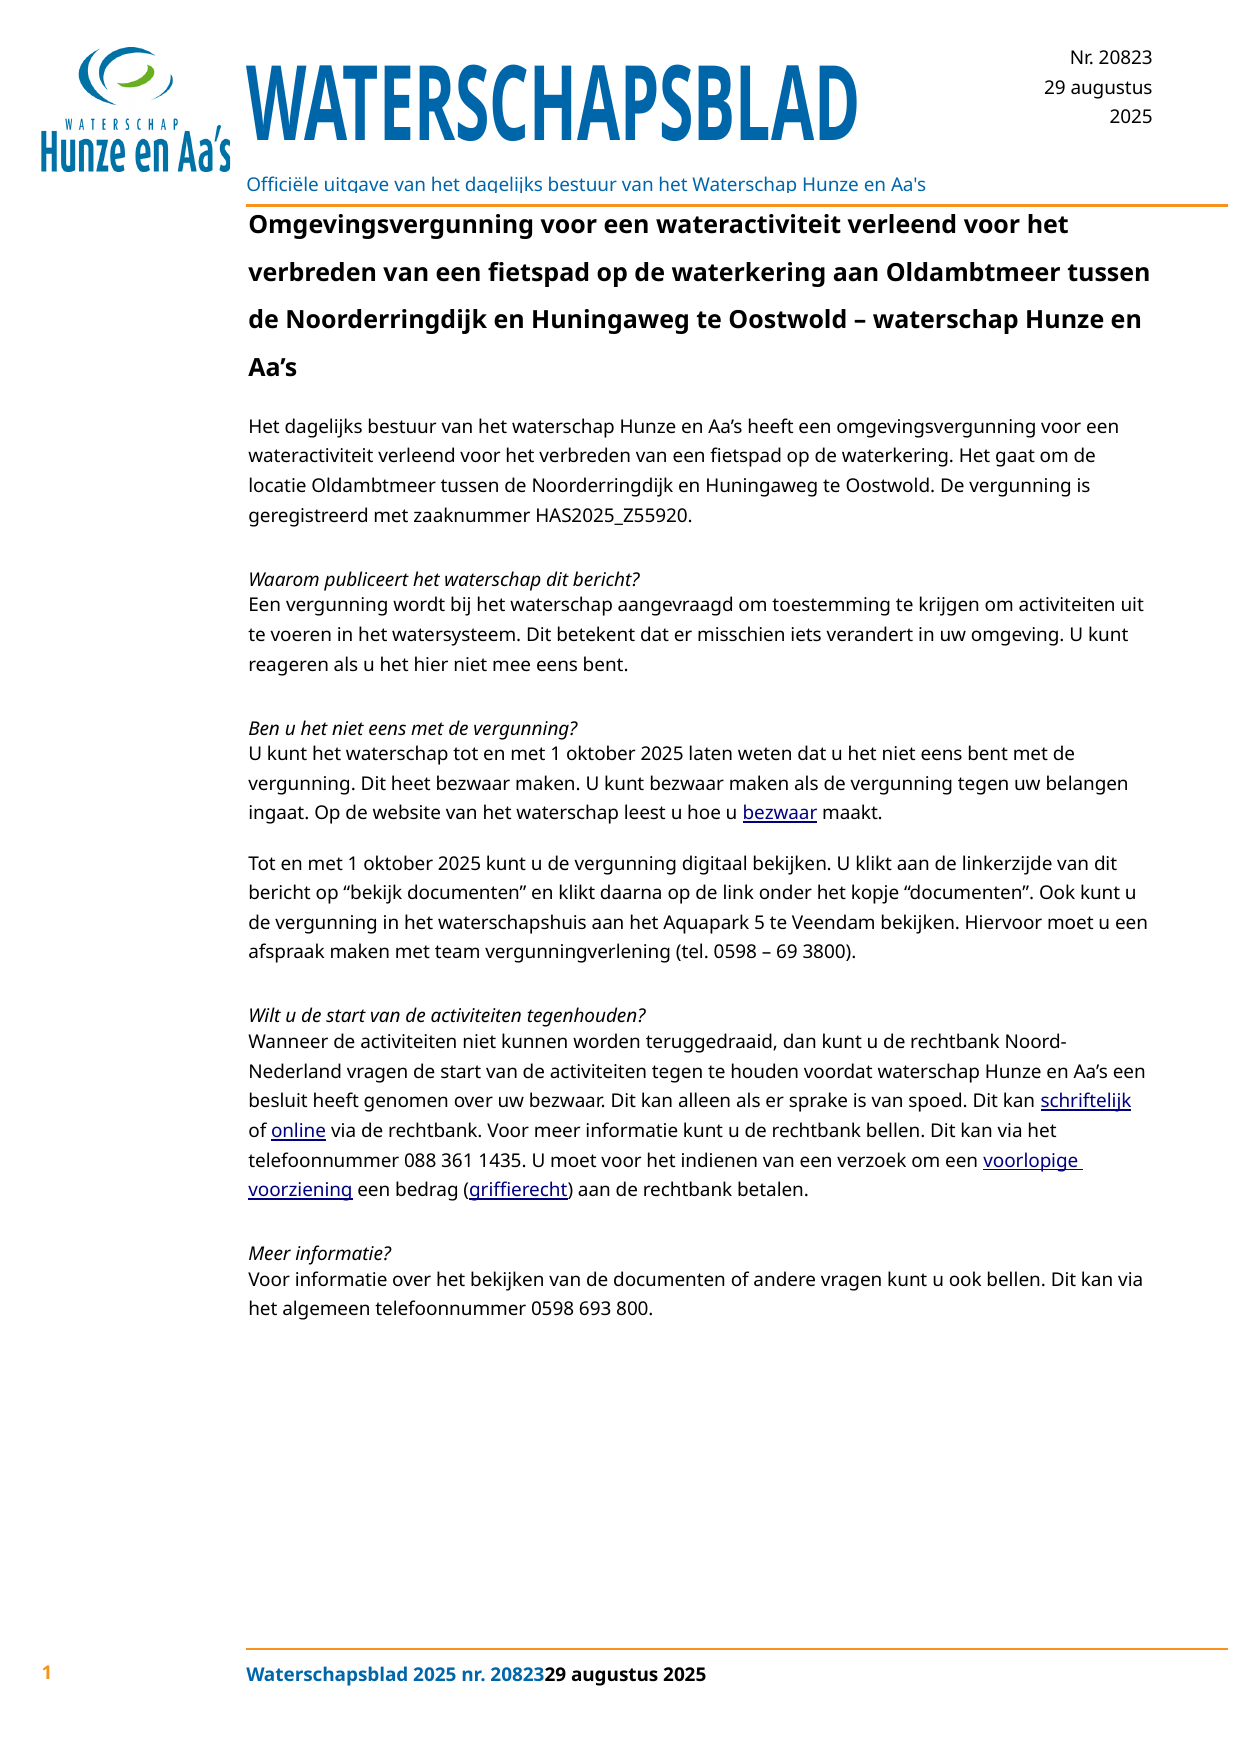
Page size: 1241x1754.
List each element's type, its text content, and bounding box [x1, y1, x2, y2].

picture [41, 47, 231, 172]
picture [226, 145, 231, 156]
text Ben u het niet eens met de vergunning? [248, 715, 1152, 740]
picture [47, 154, 51, 172]
text Wilt u de start van de activiteiten tegenhouden? [248, 1003, 1152, 1028]
text Waarom publiceert het waterschap dit bericht? [248, 566, 1152, 592]
text Een vergunning wordt bij het waterschap aangevraagd om toestemming te krijgen om activiteiten uit te voeren in het watersysteem. Dit betekent dat er misschien iets verandert in uw omgeving. U kunt reageren als u het hier niet mee eens bent. [248, 592, 1152, 676]
text U kunt het waterschap tot en met 1 oktober 2025 laten weten dat u het niet eens bent met de vergunning. Dit heet bezwaar maken. U kunt bezwaar maken als de vergunning tegen uw belangen ingaat. Op de website van het waterschap leest u hoe u bezwaar maakt. [248, 740, 1152, 825]
text Het dagelijks bestuur van het waterschap Hunze en Aa’s heeft een omgevingsvergunning voor een wateractiviteit verleend voor het verbreden van een fietspad op de waterkering. Het gaat om de locatie Oldambtmeer tussen de Noorderringdijk en Huningaweg te Oostwold. De vergunning is geregistreerd met zaaknummer HAS2025_Z55920. [248, 413, 1152, 528]
text Meer informatie? [248, 1240, 1152, 1266]
picture [183, 163, 191, 172]
text Tot en met 1 oktober 2025 kunt u de vergunning digitaal bekijken. U klikt aan de linkerzijde van dit bericht op “bekijk documenten” en klikt daarna op de link onder het kopje “documenten”. Ook kunt u de vergunning in het waterschapshuis aan het Aquapark 5 te Veendam bekijken. Hiervoor moet u een afspraak maken met team vergunningverlening (tel. 0598 – 69 3800). [248, 850, 1152, 964]
text Omgevingsvergunning voor een wateractiviteit verleend voor het verbreden van een fietspad op de waterkering aan Oldambtmeer tussen de Noorderringdijk en Huningaweg te Oostwold – waterschap Hunze en Aa’s [248, 207, 1152, 384]
text Voor informatie over het bekijken van de documenten of andere vragen kunt u ook bellen. Dit kan via het algemeen telefoonnummer 0598 693 800. [248, 1266, 1152, 1321]
text Wanneer de activiteiten niet kunnen worden teruggedraaid, dan kunt u de rechtbank Noord-Nederland vragen de start van de activiteiten tegen te houden voordat waterschap Hunze en Aa’s een besluit heeft genomen over uw bezwaar. Dit kan alleen als er sprake is van spoed. Dit kan schriftelijk of online via de rechtbank. Voor meer informatie kunt u de rechtbank bellen. Dit kan via het telefoonnummer 088 361 1435. U moet voor het indienen van een verzoek om een voorlopige voorziening een bedrag (griffierecht) aan de rechtbank betalen. [248, 1028, 1152, 1202]
